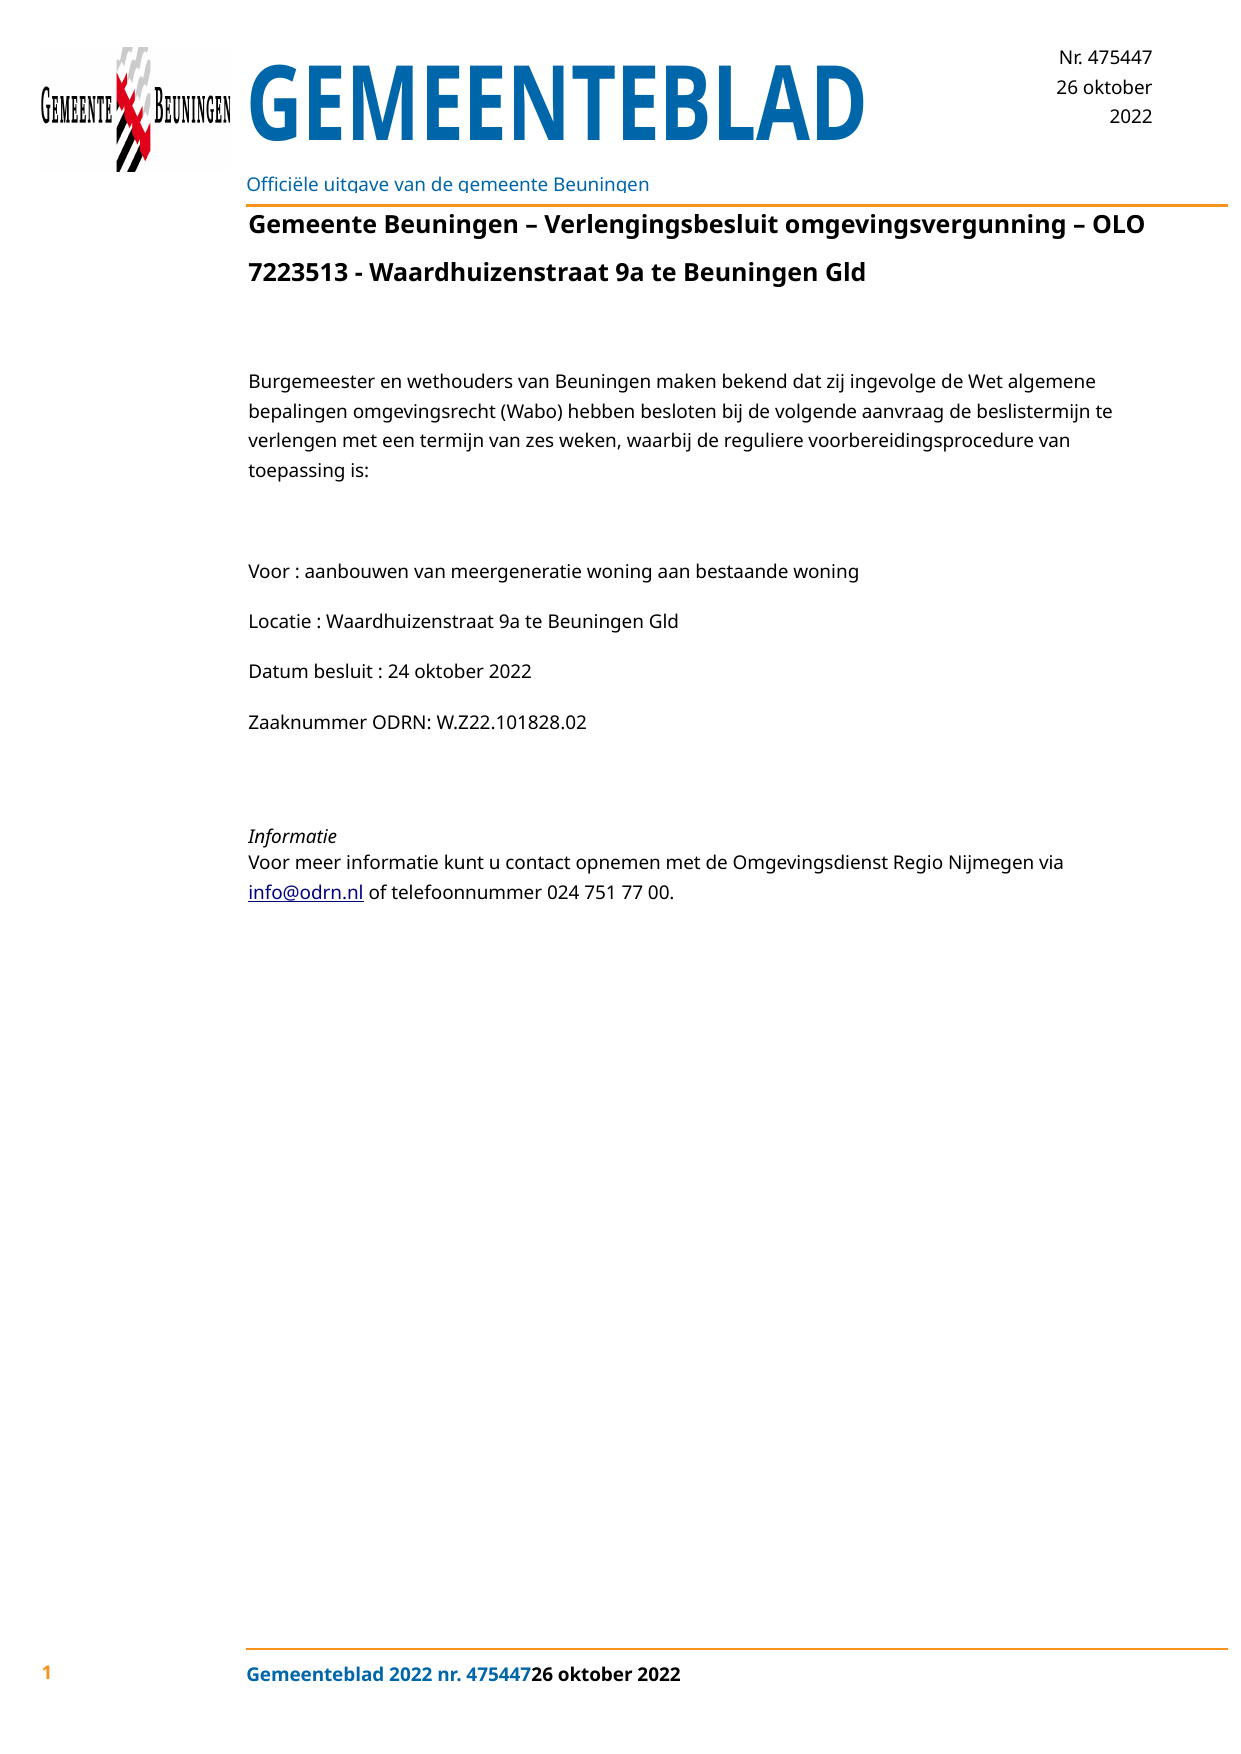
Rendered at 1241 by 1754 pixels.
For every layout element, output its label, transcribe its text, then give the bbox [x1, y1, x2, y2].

picture [41, 47, 231, 172]
text Gemeente Beuningen – Verlengingsbesluit omgevingsvergunning – OLO 7223513 - Waardhuizenstraat 9a te Beuningen Gld [248, 207, 1152, 288]
text Voor : aanbouwen van meergeneratie woning aan bestaande woning [248, 558, 1152, 584]
text Burgemeester en wethouders van Beuningen maken bekend dat zij ingevolge de Wet algemene bepalingen omgevingsrecht (Wabo) hebben besloten bij de volgende aanvraag de beslistermijn te verlengen met een termijn van zes weken, waarbij de reguliere voorbereidingsprocedure van toepassing is: [248, 368, 1152, 483]
text Voor meer informatie kunt u contact opnemen met de Omgevingsdienst Regio Nijmegen via info@odrn.nl of telefoonnummer 024 751 77 00. [248, 849, 1152, 904]
text Zaaknummer ODRN: W.Z22.101828.02 [248, 709, 1152, 735]
text Locatie : Waardhuizenstraat 9a te Beuningen Gld [248, 608, 1152, 634]
text Datum besluit : 24 oktober 2022 [248, 659, 1152, 684]
text Informatie [248, 823, 1152, 849]
